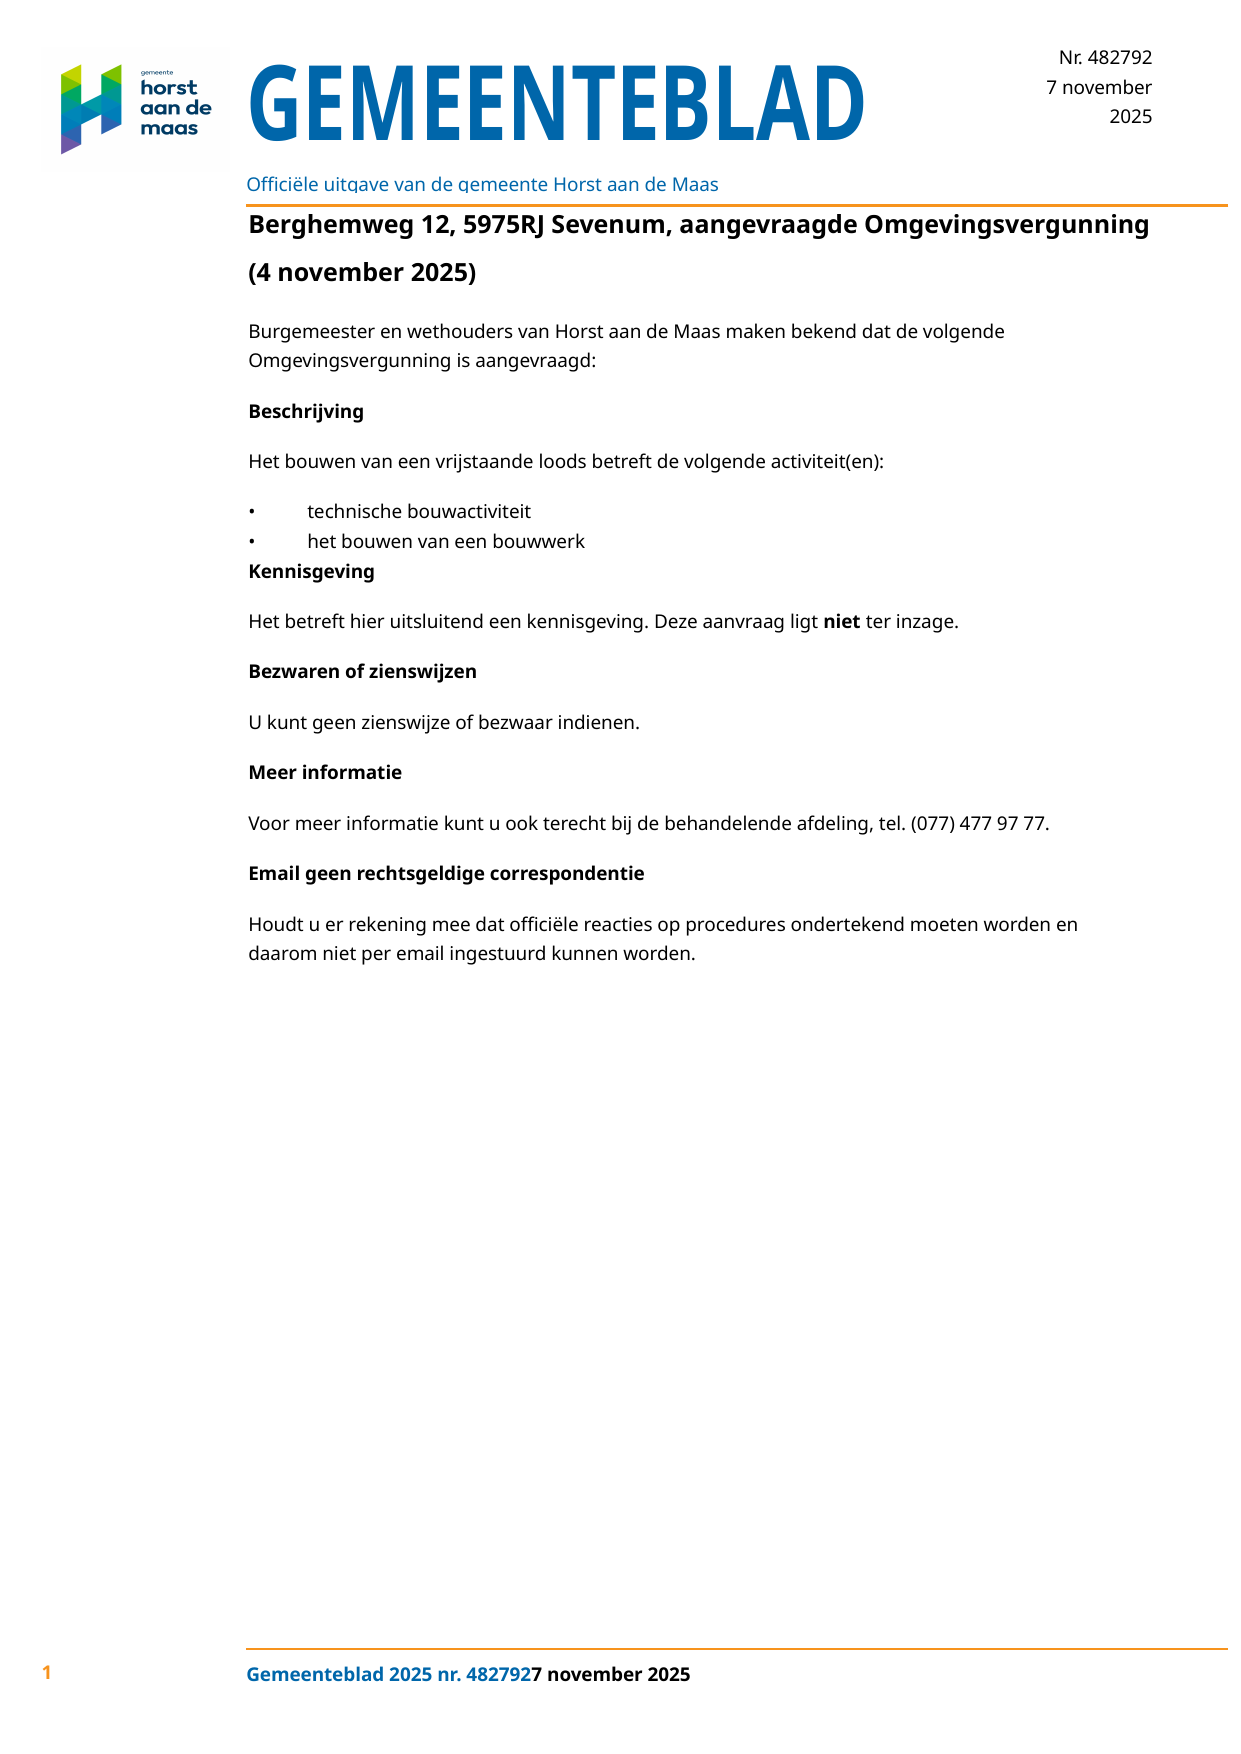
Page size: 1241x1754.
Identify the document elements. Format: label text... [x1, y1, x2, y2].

text Bezwaren of zienswijzen [248, 659, 1152, 684]
text Kennisgeving [248, 558, 1152, 584]
text Email geen rechtsgeldige correspondentie [248, 860, 1152, 886]
picture [41, 47, 231, 172]
text Het bouwen van een vrijstaande loods betreft de volgende activiteit(en): [248, 448, 1152, 474]
list technische bouwactiviteit [248, 499, 1152, 524]
text Houdt u er rekening mee dat officiële reacties op procedures ondertekend moeten worden en daarom niet per email ingestuurd kunnen worden. [248, 911, 1152, 966]
text Burgemeester en wethouders van Horst aan de Maas maken bekend dat de volgende Omgevingsvergunning is aangevraagd: [248, 318, 1152, 373]
text Het betreft hier uitsluitend een kennisgeving. Deze aanvraag ligt niet ter inzage. [248, 608, 1152, 634]
text Meer informatie [248, 759, 1152, 785]
text Berghemweg 12, 5975RJ Sevenum, aangevraagde Omgevingsvergunning (4 november 2025) [248, 207, 1152, 288]
text Voor meer informatie kunt u ook terecht bij de behandelende afdeling, tel. (077) 477 97 77. [248, 810, 1152, 836]
text Beschrijving [248, 398, 1152, 424]
text U kunt geen zienswijze of bezwaar indienen. [248, 709, 1152, 735]
list het bouwen van een bouwwerk [248, 528, 1152, 554]
